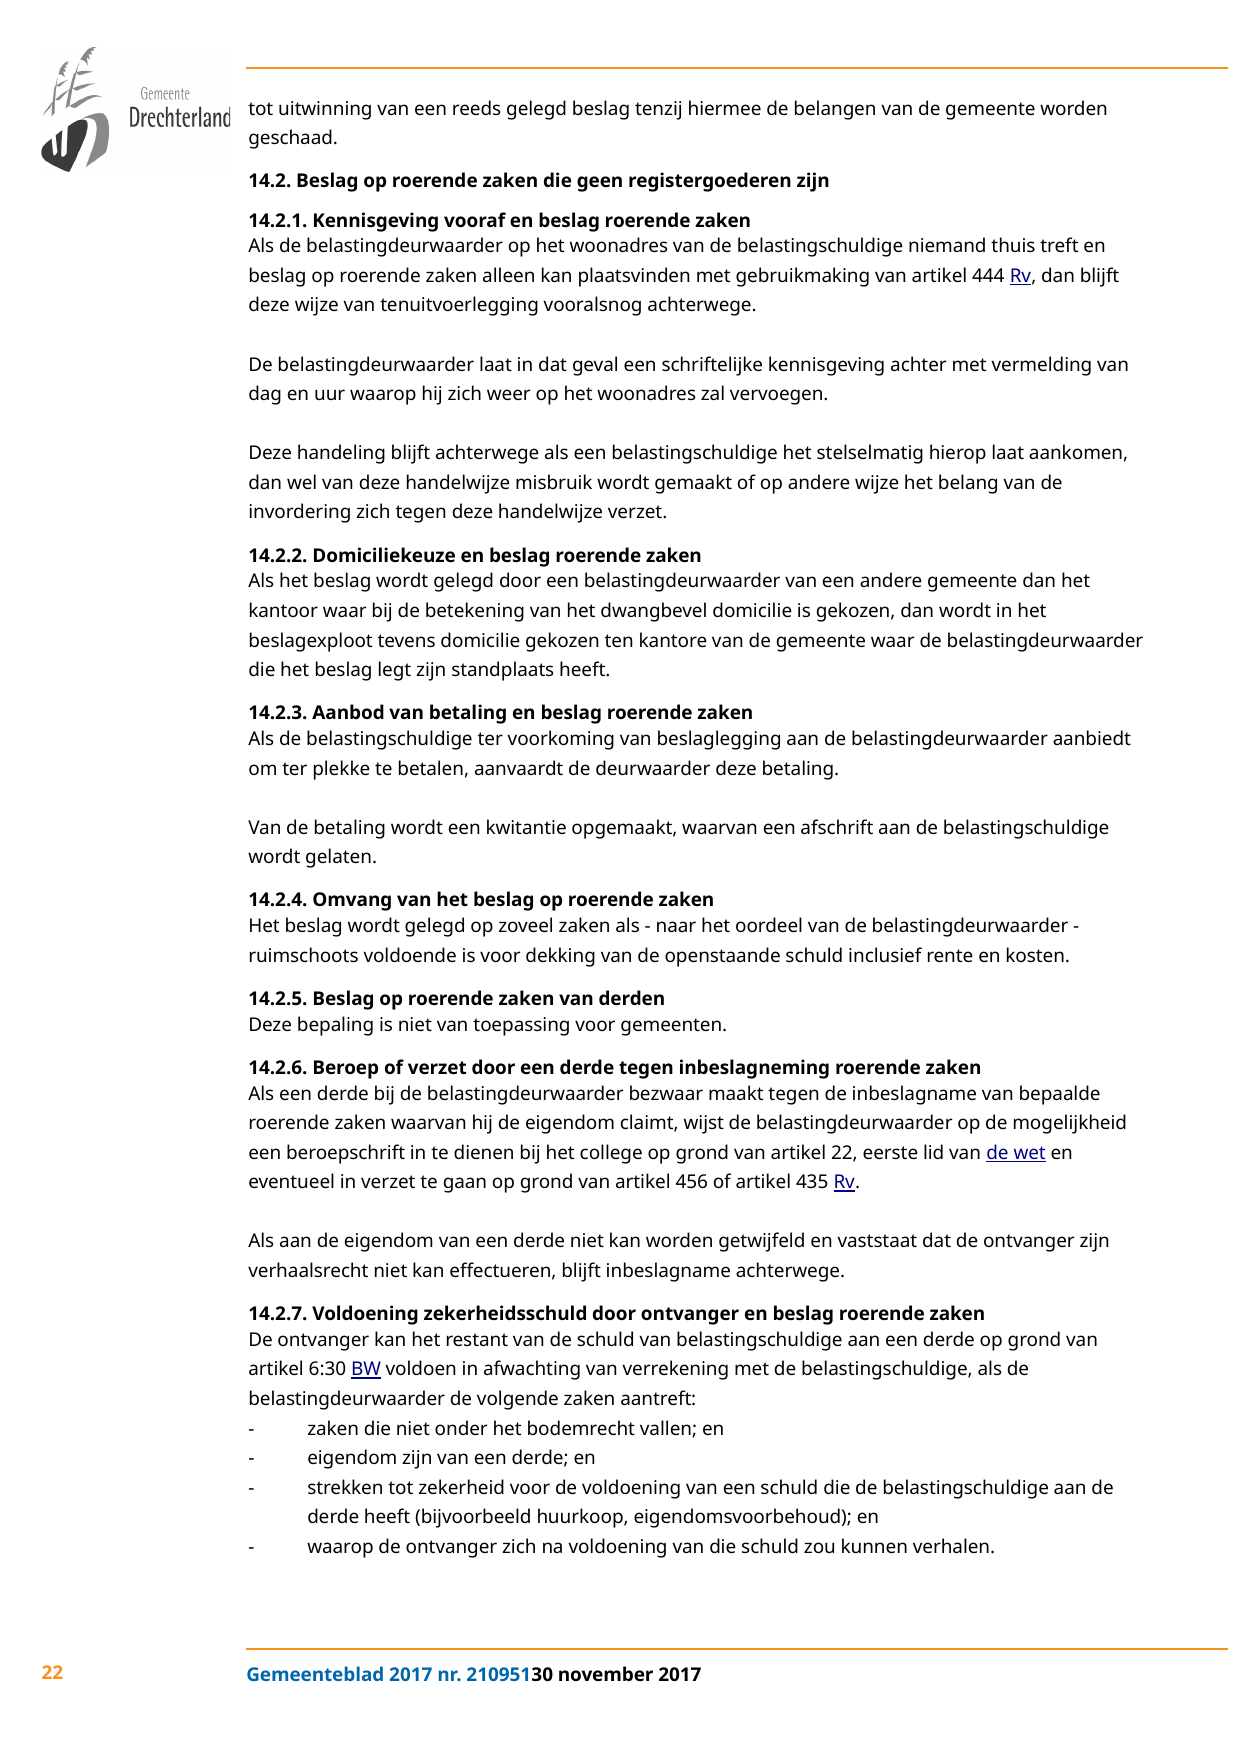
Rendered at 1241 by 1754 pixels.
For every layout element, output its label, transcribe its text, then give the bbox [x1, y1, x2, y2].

text Deze bepaling is niet van toepassing voor gemeenten. [248, 1011, 1152, 1037]
text De belastingdeurwaarder laat in dat geval een schriftelijke kennisgeving achter met vermelding van dag en uur waarop hij zich weer op het woonadres zal vervoegen. [248, 351, 1152, 406]
text Als de belastingschuldige ter voorkoming van beslaglegging aan de belastingdeurwaarder aanbiedt om ter plekke te betalen, aanvaardt de deurwaarder deze betaling. [248, 725, 1152, 781]
text 14.2.3. Aanbod van betaling en beslag roerende zaken [248, 699, 1152, 725]
text 14.2.5. Beslag op roerende zaken van derden [248, 985, 1152, 1011]
text 14.2.4. Omvang van het beslag op roerende zaken [248, 887, 1152, 912]
list waarop de ontvanger zich na voldoening van die schuld zou kunnen verhalen. [248, 1533, 1152, 1559]
text Deze handeling blijft achterwege als een belastingschuldige het stelselmatig hierop laat aankomen, dan wel van deze handelwijze misbruik wordt gemaakt of op andere wijze het belang van de invordering zich tegen deze handelwijze verzet. [248, 439, 1152, 524]
text Als het beslag wordt gelegd door een belastingdeurwaarder van een andere gemeente dan het kantoor waar bij de betekening van het dwangbevel domicilie is gekozen, dan wordt in het beslagexploot tevens domicilie gekozen ten kantore van de gemeente waar de belastingdeurwaarder die het beslag legt zijn standplaats heeft. [248, 568, 1152, 682]
text 14.2.1. Kennisgeving vooraf en beslag roerende zaken [248, 207, 1152, 232]
list zaken die niet onder het bodemrecht vallen; en [248, 1415, 1152, 1441]
text tot uitwinning van een reeds gelegd beslag tenzij hiermee de belangen van de gemeente worden geschaad. [248, 95, 1152, 150]
text 14.2. Beslag op roerende zaken die geen registergoederen zijn [248, 167, 1152, 193]
text Van de betaling wordt een kwitantie opgemaakt, waarvan een afschrift aan de belastingschuldige wordt gelaten. [248, 814, 1152, 869]
text 14.2.6. Beroep of verzet door een derde tegen inbeslagneming roerende zaken [248, 1054, 1152, 1080]
list eigendom zijn van een derde; en [248, 1444, 1152, 1470]
text De ontvanger kan het restant van de schuld van belastingschuldige aan een derde op grond van artikel 6:30 BW voldoen in afwachting van verrekening met de belastingschuldige, als de belastingdeurwaarder de volgende zaken aantreft: [248, 1326, 1152, 1411]
text Als een derde bij de belastingdeurwaarder bezwaar maakt tegen de inbeslagname van bepaalde roerende zaken waarvan hij de eigendom claimt, wijst de belastingdeurwaarder op de mogelijkheid een beroepschrift in te dienen bij het college op grond van artikel 22, eerste lid van de wet en eventueel in verzet te gaan op grond van artikel 456 of artikel 435 Rv. [248, 1080, 1152, 1194]
text Als de belastingdeurwaarder op het woonadres van de belastingschuldige niemand thuis treft en beslag op roerende zaken alleen kan plaatsvinden met gebruikmaking van artikel 444 Rv, dan blijft deze wijze van tenuitvoerlegging vooralsnog achterwege. [248, 232, 1152, 317]
text Het beslag wordt gelegd op zoveel zaken als - naar het oordeel van de belastingdeurwaarder - ruimschoots voldoende is voor dekking van de openstaande schuld inclusief rente en kosten. [248, 912, 1152, 968]
text 14.2.2. Domiciliekeuze en beslag roerende zaken [248, 542, 1152, 568]
text Als aan de eigendom van een derde niet kan worden getwijfeld en vaststaat dat de ontvanger zijn verhaalsrecht niet kan effectueren, blijft inbeslagname achterwege. [248, 1228, 1152, 1283]
list strekken tot zekerheid voor de voldoening van een schuld die de belastingschuldige aan de derde heeft (bijvoorbeeld huurkoop, eigendomsvoorbehoud); en [248, 1474, 1152, 1529]
picture [41, 47, 231, 172]
text 14.2.7. Voldoening zekerheidsschuld door ontvanger en beslag roerende zaken [248, 1300, 1152, 1326]
